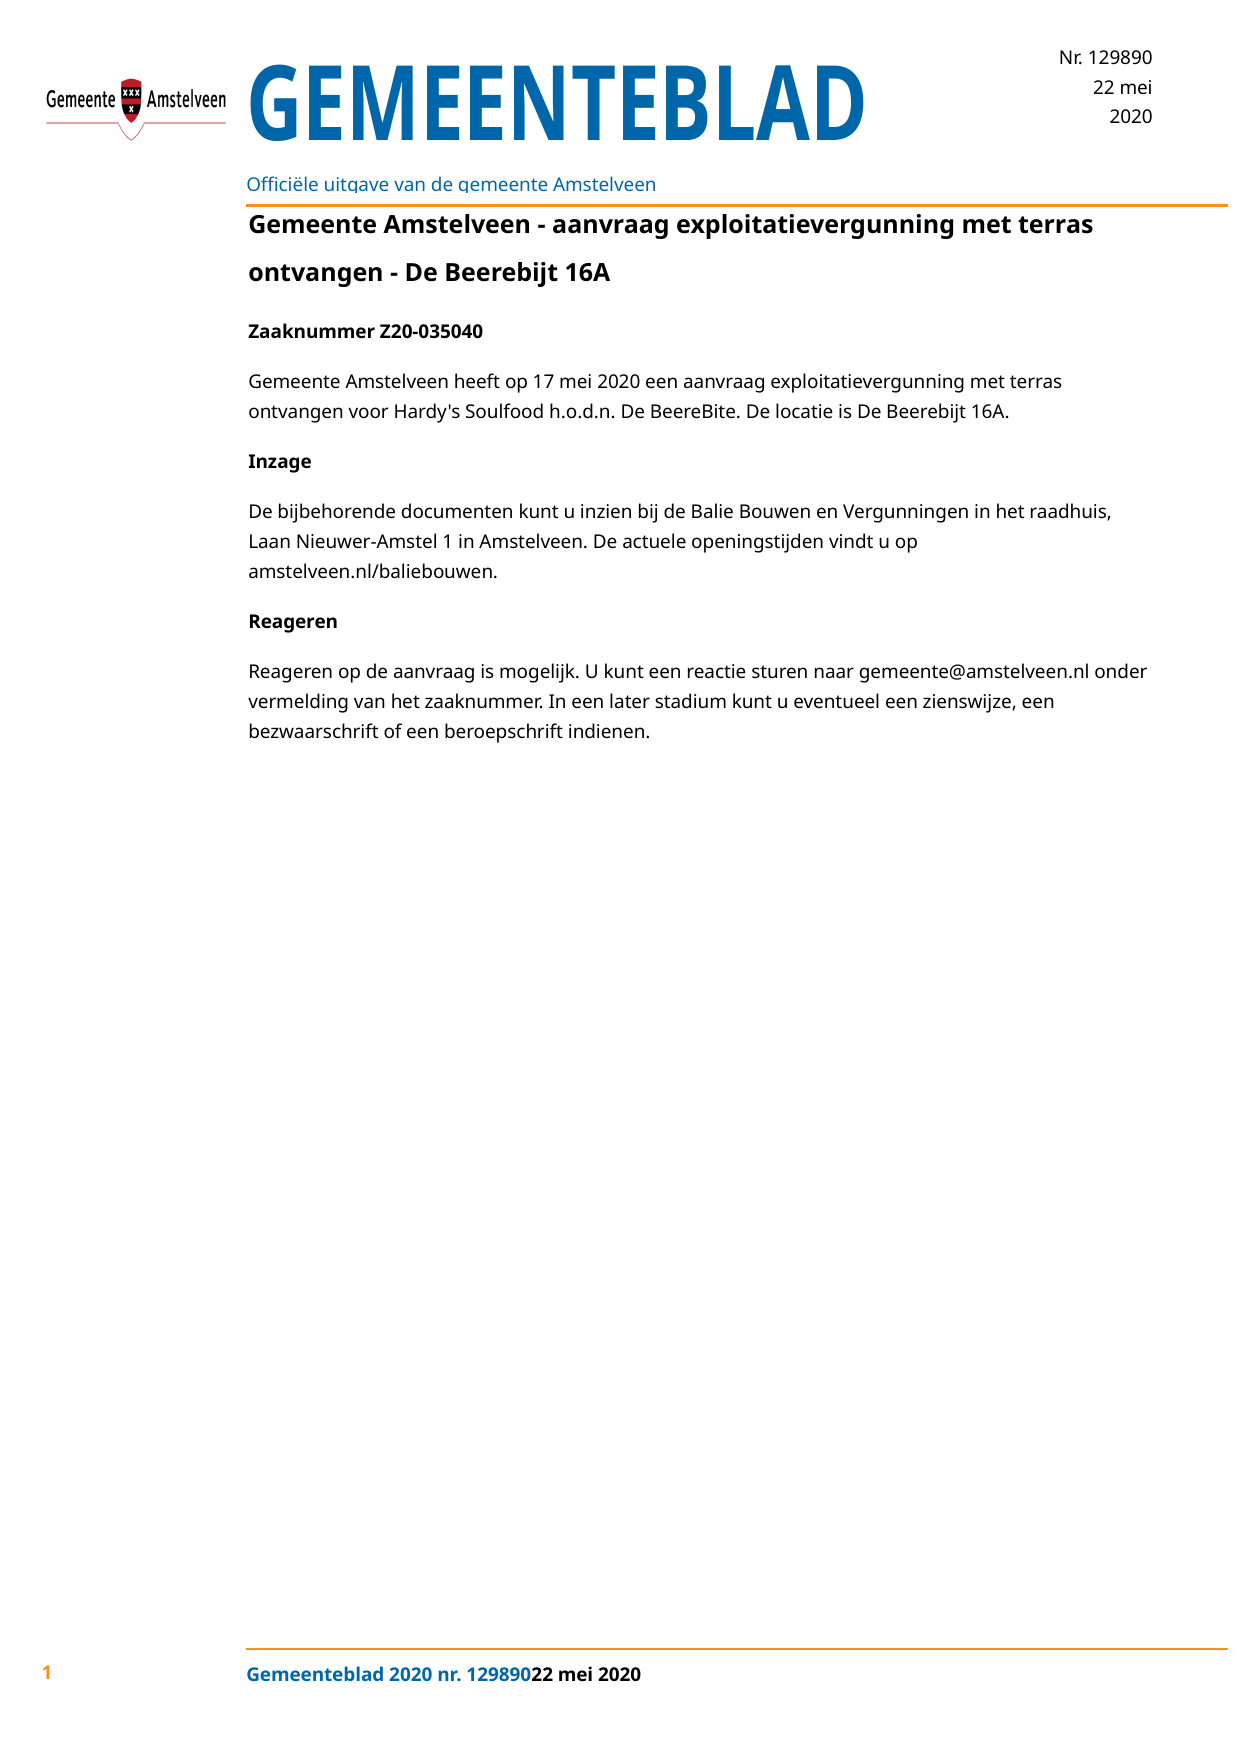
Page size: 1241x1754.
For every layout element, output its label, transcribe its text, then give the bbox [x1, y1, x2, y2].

text Gemeente Amstelveen - aanvraag exploitatievergunning met terras ontvangen - De Beerebijt 16A [248, 207, 1152, 288]
text Reageren [248, 608, 1152, 634]
text Inzage [248, 448, 1152, 474]
text De bijbehorende documenten kunt u inzien bij de Balie Bouwen en Vergunningen in het raadhuis, Laan Nieuwer-Amstel 1 in Amstelveen. De actuele openingstijden vindt u op amstelveen.nl/baliebouwen. [248, 499, 1152, 584]
text Zaaknummer Z20-035040 [248, 318, 1152, 344]
picture [41, 47, 231, 172]
text Reageren op de aanvraag is mogelijk. U kunt een reactie sturen naar gemeente@amstelveen.nl onder vermelding van het zaaknummer. In een later stadium kunt u eventueel een zienswijze, een bezwaarschrift of een beroepschrift indienen. [248, 659, 1152, 744]
text Gemeente Amstelveen heeft op 17 mei 2020 een aanvraag exploitatievergunning met terras ontvangen voor Hardy's Soulfood h.o.d.n. De BeereBite. De locatie is De Beerebijt 16A. [248, 368, 1152, 424]
